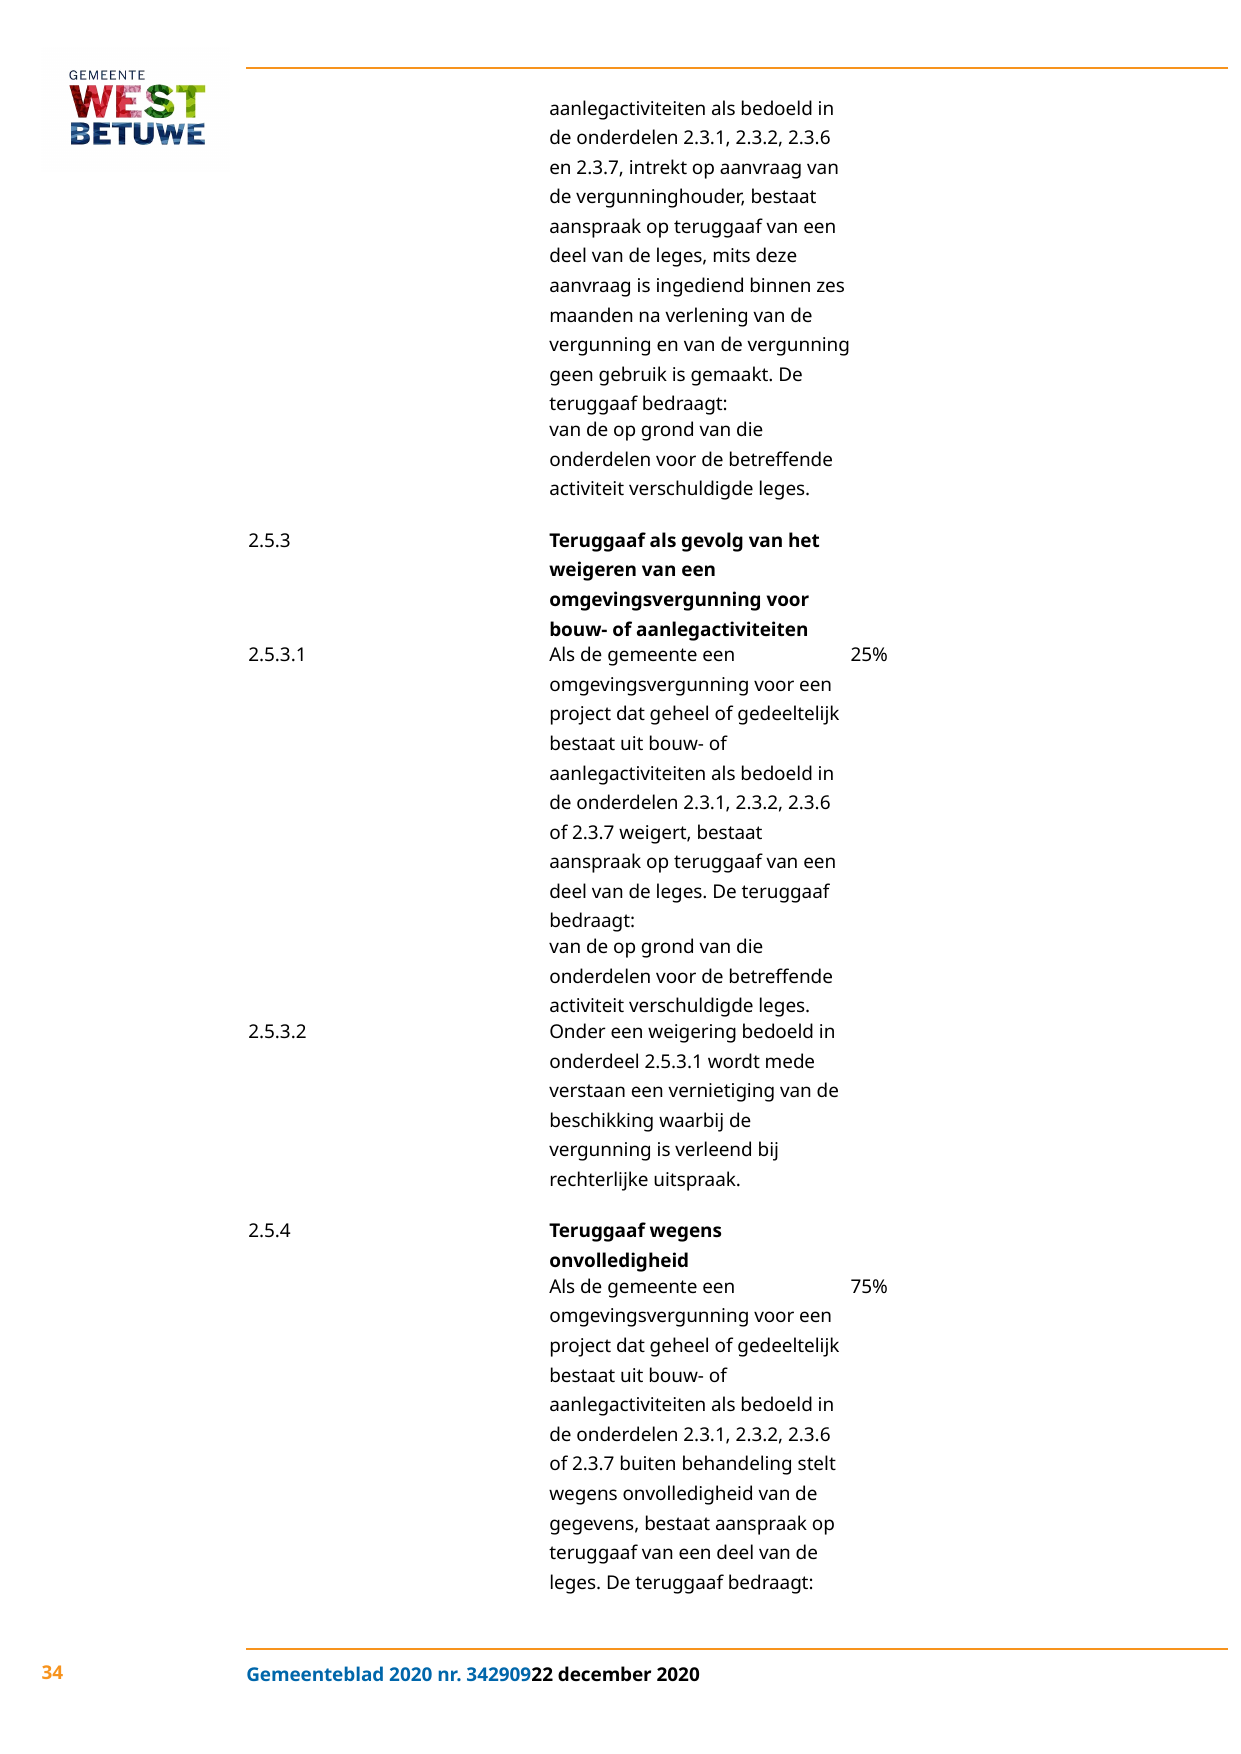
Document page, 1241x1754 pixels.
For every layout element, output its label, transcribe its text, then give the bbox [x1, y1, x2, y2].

table_cell van de op grond van die onderdelen voor de betreffende activiteit verschuldigde leges. [549, 416, 850, 501]
table_cell 2.5.3.1 [248, 641, 549, 1018]
table_cell [850, 1192, 1152, 1218]
table_cell [850, 416, 1152, 501]
table_cell van de op grond van die onderdelen voor de betreffende activiteit verschuldigde leges. [549, 934, 850, 1018]
table_cell Teruggaaf wegens onvolledigheid [549, 1218, 850, 1273]
table_cell [248, 95, 549, 501]
table_cell 25% [850, 641, 1152, 933]
table_cell Als de gemeente een omgevingsvergunning voor een project dat geheel of gedeeltelijk bestaat uit bouw- of aanlegactiviteiten als bedoeld in de onderdelen 2.3.1, 2.3.2, 2.3.6 of 2.3.7 buiten behandeling stelt wegens onvolledigheid van de gegevens, bestaat aanspraak op teruggaaf van een deel van de leges. De teruggaaf bedraagt: [549, 1273, 850, 1594]
table_cell [850, 1218, 1152, 1273]
table_cell 2.5.4 [248, 1218, 549, 1273]
table_cell 2.5.3 [248, 527, 549, 641]
table_cell [850, 934, 1152, 1018]
table_cell [850, 527, 1152, 641]
table_cell [248, 1192, 549, 1218]
table_cell [549, 501, 850, 527]
table_cell Teruggaaf als gevolg van het weigeren van een omgevingsvergunning voor bouw- of aanlegactiviteiten [549, 527, 850, 641]
table_cell [248, 1273, 549, 1594]
table_cell [850, 501, 1152, 527]
table_cell Onder een weigering bedoeld in onderdeel 2.5.3.1 wordt mede verstaan een vernietiging van de beschikking waarbij de vergunning is verleend bij rechterlijke uitspraak. [549, 1018, 850, 1192]
table_cell aanlegactiviteiten als bedoeld in de onderdelen 2.3.1, 2.3.2, 2.3.6 en 2.3.7, intrekt op aanvraag van de vergunninghouder, bestaat aanspraak op teruggaaf van een deel van de leges, mits deze aanvraag is ingediend binnen zes maanden na verlening van de vergunning en van de vergunning geen gebruik is gemaakt. De teruggaaf bedraagt: [549, 95, 850, 416]
table_cell [850, 95, 1152, 416]
table_cell [549, 1192, 850, 1218]
table_cell [248, 501, 549, 527]
table_cell [850, 1018, 1152, 1192]
table_cell 2.5.3.2 [248, 1018, 549, 1192]
picture [41, 47, 231, 172]
table_cell Als de gemeente een omgevingsvergunning voor een project dat geheel of gedeeltelijk bestaat uit bouw- of aanlegactiviteiten als bedoeld in de onderdelen 2.3.1, 2.3.2, 2.3.6 of 2.3.7 weigert, bestaat aanspraak op teruggaaf van een deel van de leges. De teruggaaf bedraagt: [549, 641, 850, 933]
table_cell 75% [850, 1273, 1152, 1594]
